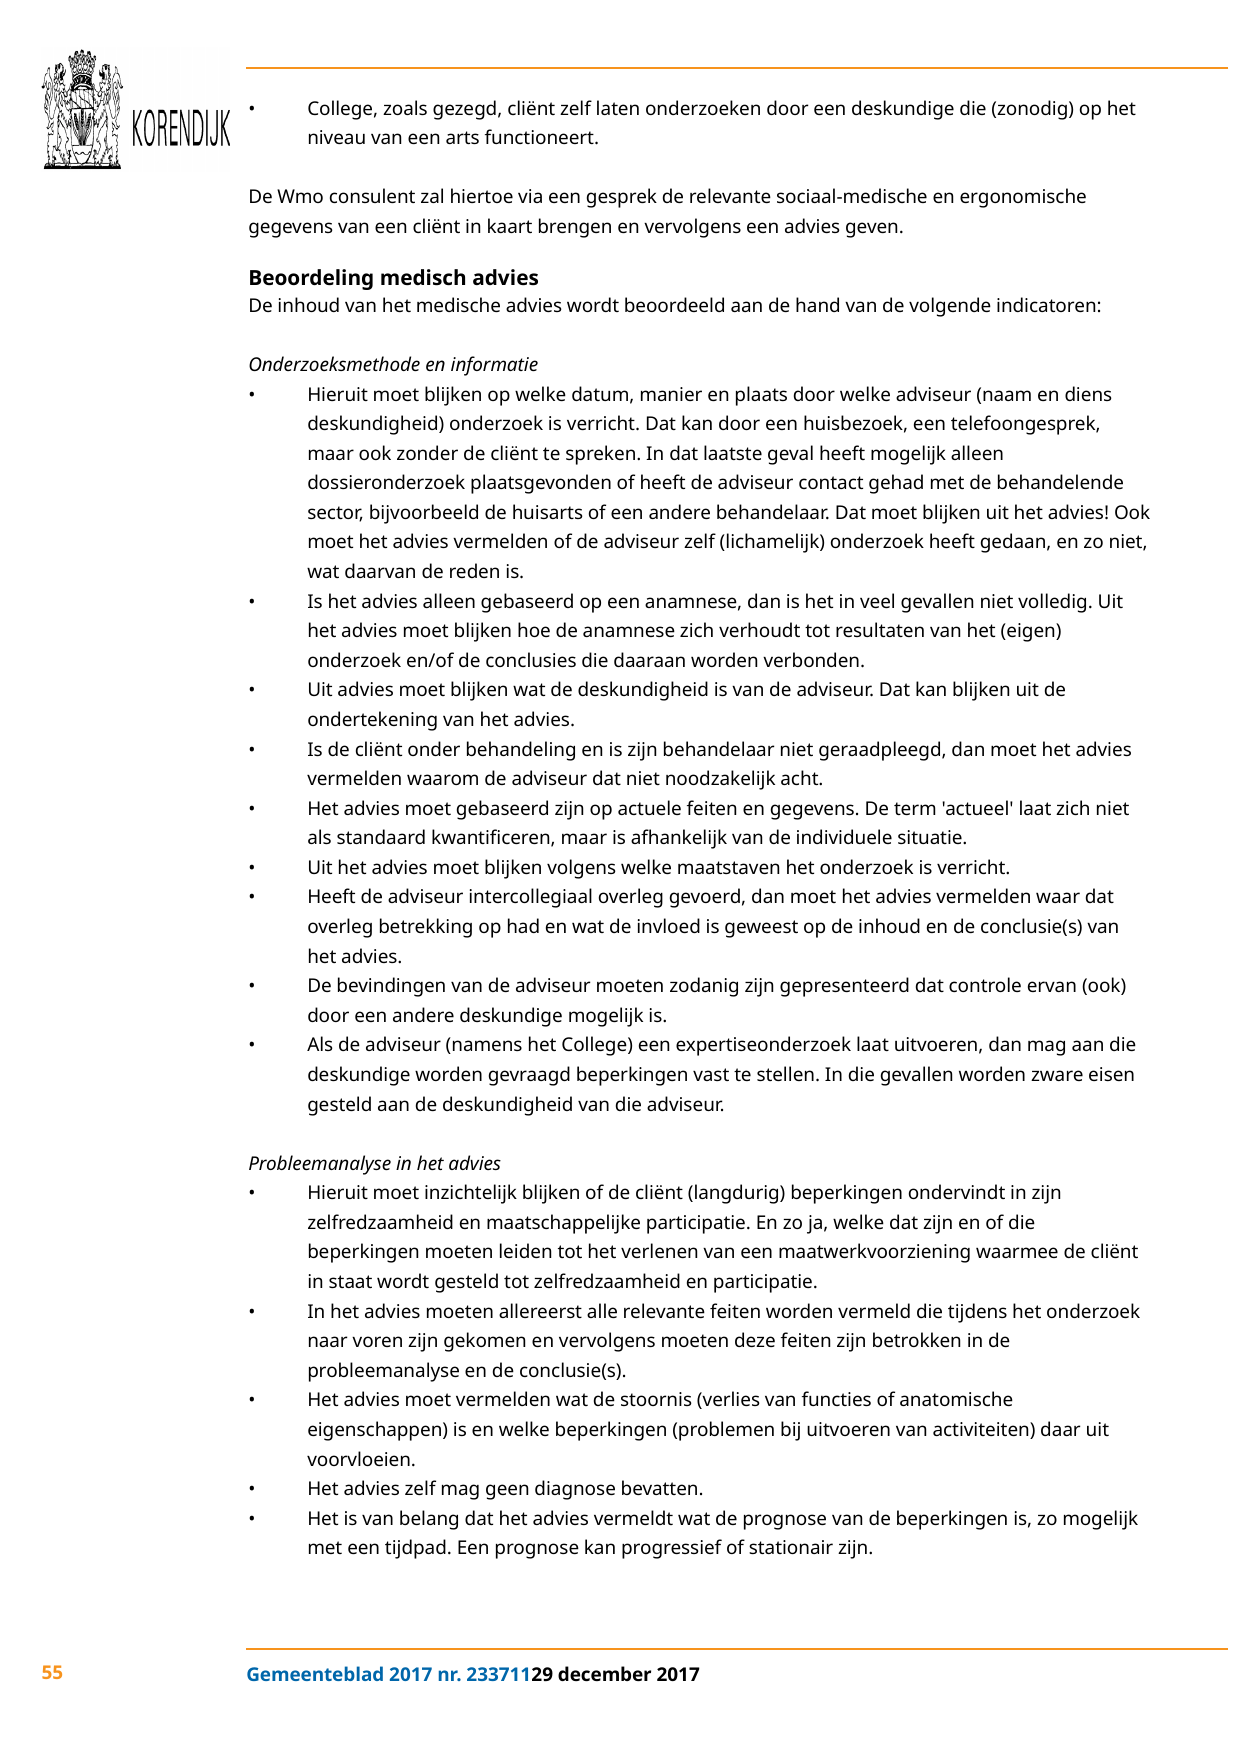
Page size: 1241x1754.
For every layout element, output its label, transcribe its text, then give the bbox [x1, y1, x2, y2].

list Het advies moet gebaseerd zijn op actuele feiten en gegevens. De term 'actueel' laat zich niet als standaard kwantificeren, maar is afhankelijk van de individuele situatie. [248, 795, 1152, 850]
list Het is van belang dat het advies vermeldt wat de prognose van de beperkingen is, zo mogelijk met een tijdpad. Een prognose kan progressief of stationair zijn. [248, 1505, 1152, 1560]
list Als de adviseur (namens het College) een expertiseonderzoek laat uitvoeren, dan mag aan die deskundige worden gevraagd beperkingen vast te stellen. In die gevallen worden zware eisen gesteld aan de deskundigheid van die adviseur. [248, 1032, 1152, 1116]
list College, zoals gezegd, cliënt zelf laten onderzoeken door een deskundige die (zonodig) op het niveau van een arts functioneert. [248, 95, 1152, 150]
list Hieruit moet inzichtelijk blijken of de cliënt (langdurig) beperkingen ondervindt in zijn zelfredzaamheid en maatschappelijke participatie. En zo ja, welke dat zijn en of die beperkingen moeten leiden tot het verlenen van een maatwerkvoorziening waarmee de cliënt in staat wordt gesteld tot zelfredzaamheid en participatie. [248, 1179, 1152, 1294]
text De inhoud van het medische advies wordt beoordeeld aan de hand van de volgende indicatoren: [248, 292, 1152, 318]
list Het advies zelf mag geen diagnose bevatten. [248, 1475, 1152, 1501]
text Beoordeling medisch advies [248, 263, 1152, 292]
list Is de cliënt onder behandeling en is zijn behandelaar niet geraadpleegd, dan moet het advies vermelden waarom de adviseur dat niet noodzakelijk acht. [248, 736, 1152, 791]
list Heeft de adviseur intercollegiaal overleg gevoerd, dan moet het advies vermelden waar dat overleg betrekking op had en wat de invloed is geweest op de inhoud en de conclusie(s) van het advies. [248, 884, 1152, 968]
list In het advies moeten allereerst alle relevante feiten worden vermeld die tijdens het onderzoek naar voren zijn gekomen en vervolgens moeten deze feiten zijn betrokken in de probleemanalyse en de conclusie(s). [248, 1298, 1152, 1383]
list Hieruit moet blijken op welke datum, manier en plaats door welke adviseur (naam en diens deskundigheid) onderzoek is verricht. Dat kan door een huisbezoek, een telefoongesprek, maar ook zonder de cliënt te spreken. In dat laatste geval heeft mogelijk alleen dossieronderzoek plaatsgevonden of heeft de adviseur contact gehad met de behandelende sector, bijvoorbeeld de huisarts of een andere behandelaar. Dat moet blijken uit het advies! Ook moet het advies vermelden of de adviseur zelf (lichamelijk) onderzoek heeft gedaan, en zo niet, wat daarvan de reden is. [248, 381, 1152, 584]
list Uit het advies moet blijken volgens welke maatstaven het onderzoek is verricht. [248, 854, 1152, 880]
text Probleemanalyse in het advies [248, 1150, 1152, 1176]
list Het advies moet vermelden wat de stoornis (verlies van functies of anatomische eigenschappen) is en welke beperkingen (problemen bij uitvoeren van activiteiten) daar uit voorvloeien. [248, 1387, 1152, 1471]
text Onderzoeksmethode en informatie [248, 351, 1152, 377]
text De Wmo consulent zal hiertoe via een gesprek de relevante sociaal-medische en ergonomische gegevens van een cliënt in kaart brengen en vervolgens een advies geven. [248, 183, 1152, 239]
list Uit advies moet blijken wat de deskundigheid is van de adviseur. Dat kan blijken uit de ondertekening van het advies. [248, 677, 1152, 732]
list De bevindingen van de adviseur moeten zodanig zijn gepresenteerd dat controle ervan (ook) door een andere deskundige mogelijk is. [248, 972, 1152, 1028]
list Is het advies alleen gebaseerd op een anamnese, dan is het in veel gevallen niet volledig. Uit het advies moet blijken hoe de anamnese zich verhoudt tot resultaten van het (eigen) onderzoek en/of de conclusies die daaraan worden verbonden. [248, 588, 1152, 673]
picture [41, 47, 231, 172]
